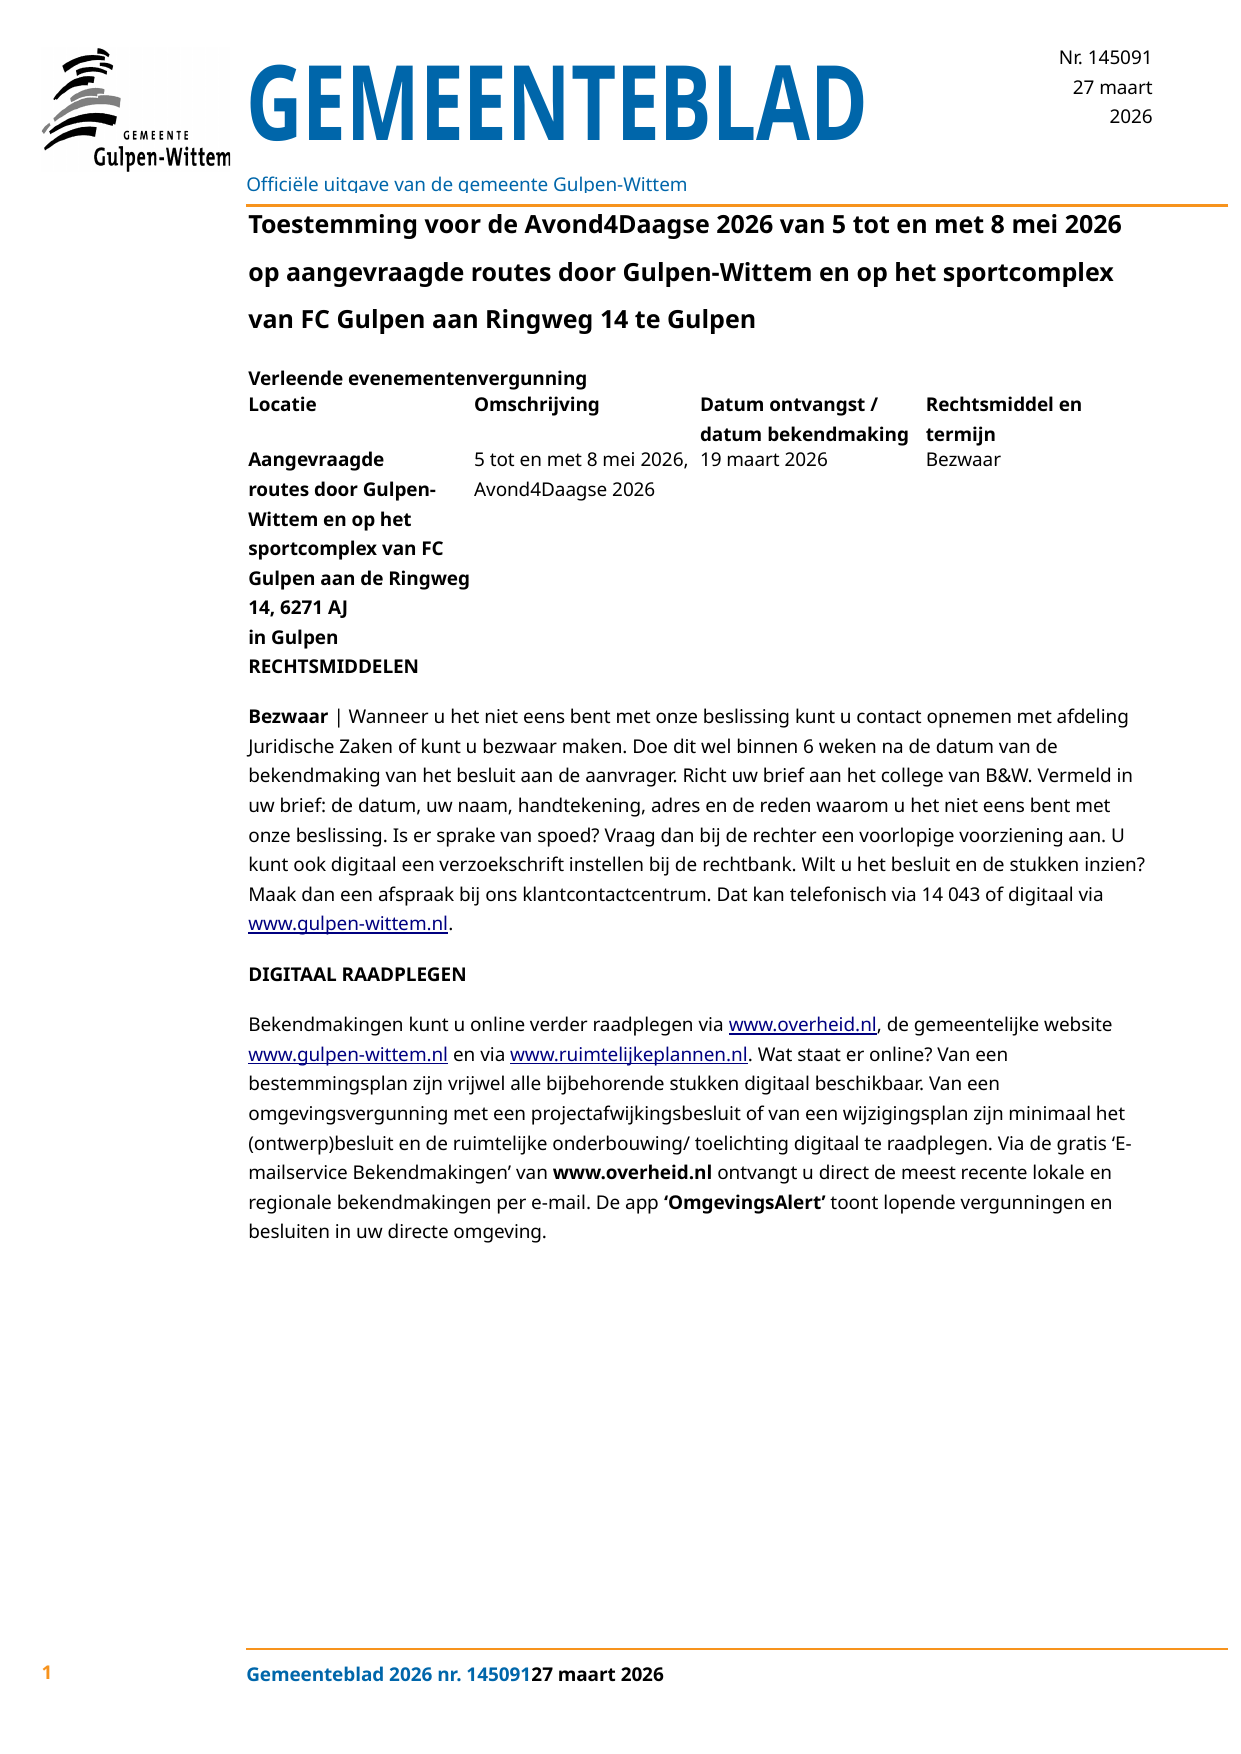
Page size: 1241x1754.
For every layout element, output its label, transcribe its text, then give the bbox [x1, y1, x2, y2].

text RECHTSMIDDELEN [248, 653, 1152, 679]
text Bekendmakingen kunt u online verder raadplegen via www.overheid.nl, de gemeentelijke website www.gulpen-wittem.nl en via www.ruimtelijkeplannen.nl. Wat staat er online? Van een bestemmingsplan zijn vrijwel alle bijbehorende stukken digitaal beschikbaar. Van een omgevingsvergunning met een projectafwijkingsbesluit of van een wijzigingsplan zijn minimaal het (ontwerp)besluit en de ruimtelijke onderbouwing/ toelichting digitaal te raadplegen. Via de gratis ‘E-mailservice Bekendmakingen’ van www.overheid.nl ontvangt u direct de meest recente lokale en regionale bekendmakingen per e-mail. De app ‘OmgevingsAlert’ toont lopende vergunningen en besluiten in uw directe omgeving. [248, 1011, 1152, 1244]
table_cell Locatie [248, 391, 474, 447]
text DIGITAAL RAADPLEGEN [248, 961, 1152, 987]
table_cell 5 tot en met 8 mei 2026, Avond4Daagse 2026 [474, 447, 700, 650]
text Bezwaar | Wanneer u het niet eens bent met onze beslissing kunt u contact opnemen met afdeling Juridische Zaken of kunt u bezwaar maken. Doe dit wel binnen 6 weken na de datum van de bekendmaking van het besluit aan de aanvrager. Richt uw brief aan het college van B&W. Vermeld in uw brief: de datum, uw naam, handtekening, adres en de reden waarom u het niet eens bent met onze beslissing. Is er sprake van spoed? Vraag dan bij de rechter een voorlopige voorziening aan. U kunt ook digitaal een verzoekschrift instellen bij de rechtbank. Wilt u het besluit en de stukken inzien? Maak dan een afspraak bij ons klantcontactcentrum. Dat kan telefonisch via 14 043 of digitaal via www.gulpen-wittem.nl. [248, 703, 1152, 936]
picture [41, 47, 231, 172]
text Toestemming voor de Avond4Daagse 2026 van 5 tot en met 8 mei 2026 op aangevraagde routes door Gulpen-Wittem en op het sportcomplex van FC Gulpen aan Ringweg 14 te Gulpen [248, 207, 1152, 336]
table_cell Bezwaar [926, 447, 1152, 650]
table_cell Aangevraagde routes door Gulpen-Wittem en op het sportcomplex van FC Gulpen aan de Ringweg 14, 6271 AJ in Gulpen [248, 447, 474, 650]
table_cell Rechtsmiddel en termijn [926, 391, 1152, 447]
table_cell Datum ontvangst / datum bekendmaking [700, 391, 926, 447]
table_cell Omschrijving [474, 391, 700, 447]
table_cell 19 maart 2026 [700, 447, 926, 650]
table_header Verleende evenementenvergunning [248, 366, 1152, 391]
